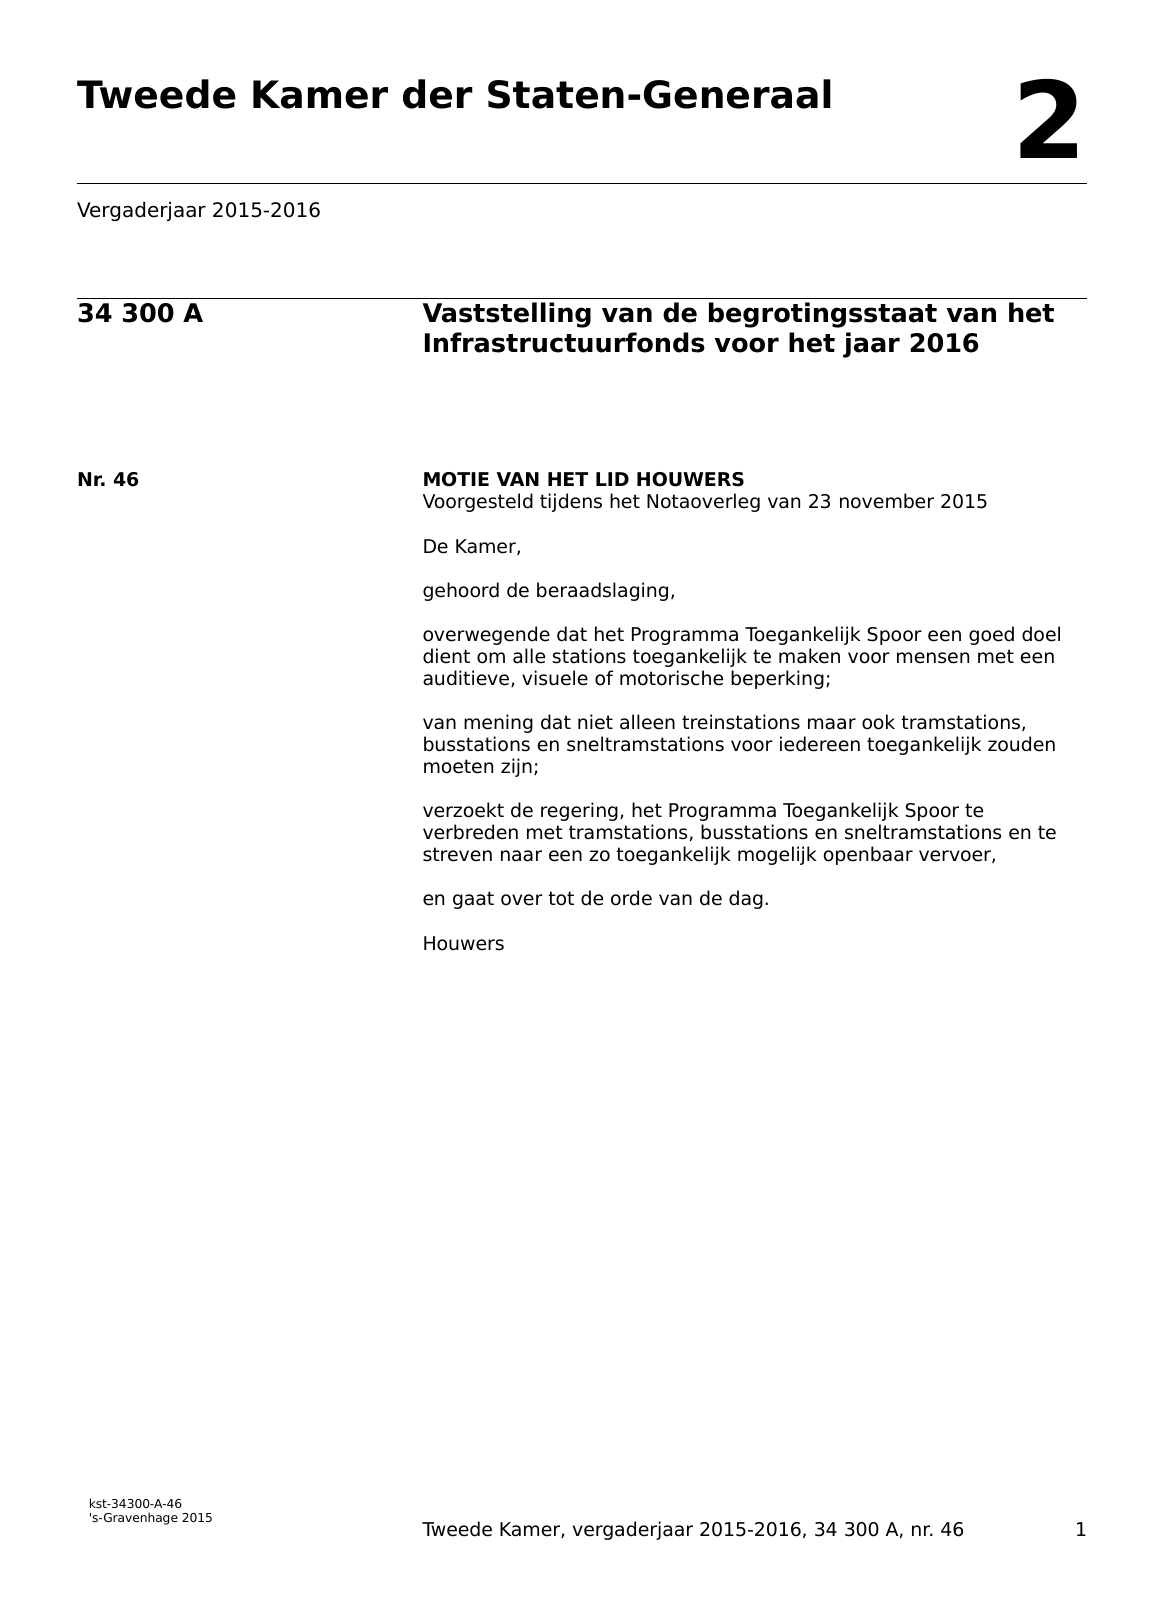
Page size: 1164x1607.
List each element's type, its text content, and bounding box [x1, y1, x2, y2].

subtitle 34 300 A Vaststelling van de begrotingsstaat van het Infrastructuurfonds voor het jaar 2016 [77, 299, 1087, 358]
text 's-Gravenhage 2015 [88, 1511, 323, 1525]
text en gaat over tot de orde van de dag. [422, 888, 1087, 910]
text verzoekt de regering, het Programma Toegankelijk Spoor te verbreden met tramstations, busstations en sneltramstations en te streven naar een zo toegankelijk mogelijk openbaar vervoer, [422, 800, 1087, 866]
text De Kamer, [422, 536, 1087, 557]
text gehoord de beraadslaging, [422, 580, 1087, 602]
subtitle Nr. 46 MOTIE VAN HET LID HOUWERS [77, 469, 1087, 491]
text overwegende dat het Programma Toegankelijk Spoor een goed doel dient om alle stations toegankelijk te maken voor mensen met een auditieve, visuele of motorische beperking; [422, 624, 1087, 690]
table_header Tweede Kamer der Staten-Generaal [77, 59, 886, 183]
table_cell Vergaderjaar 2015-2016 [77, 184, 1087, 298]
text Voorgesteld tijdens het Notaoverleg van 23 november 2015 [422, 491, 1087, 513]
text kst-34300-A-46 [88, 1497, 323, 1511]
text Houwers [422, 932, 1087, 954]
table_header 2 [886, 59, 1087, 183]
text van mening dat niet alleen treinstations maar ook tramstations, busstations en sneltramstations voor iedereen toegankelijk zouden moeten zijn; [422, 712, 1087, 778]
